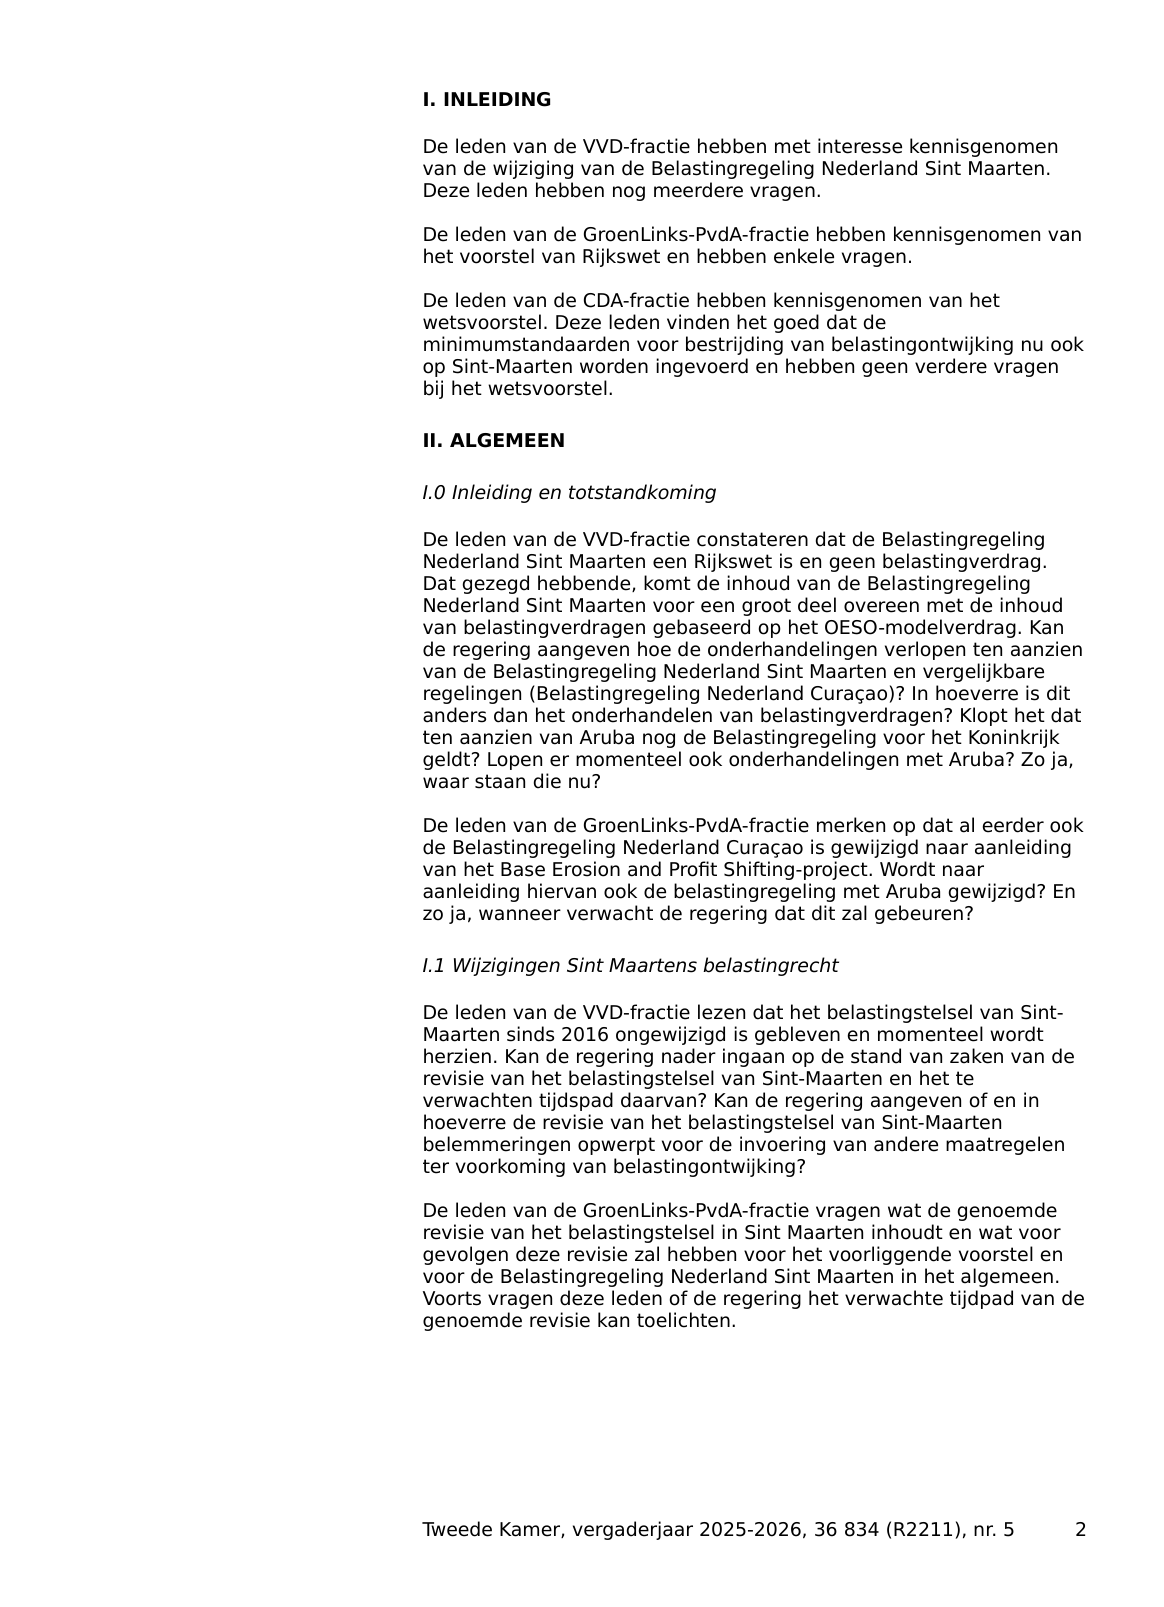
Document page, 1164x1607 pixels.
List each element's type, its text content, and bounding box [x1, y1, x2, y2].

subtitle II. ALGEMEEN [422, 430, 1087, 452]
subtitle I.1 Wijzigingen Sint Maartens belastingrecht [422, 955, 1087, 977]
text De leden van de CDA-fractie hebben kennisgenomen van het wetsvoorstel. Deze leden vinden het goed dat de minimumstandaarden voor bestrijding van belastingontwijking nu ook op Sint-Maarten worden ingevoerd en hebben geen verdere vragen bij het wetsvoorstel. [422, 290, 1087, 400]
subtitle I. INLEIDING [422, 89, 1087, 111]
subtitle I.0 Inleiding en totstandkoming [422, 482, 1087, 504]
text De leden van de VVD-fractie lezen dat het belastingstelsel van Sint-Maarten sinds 2016 ongewijzigd is gebleven en momenteel wordt herzien. Kan de regering nader ingaan op de stand van zaken van de revisie van het belastingstelsel van Sint-Maarten en het te verwachten tijdspad daarvan? Kan de regering aangeven of en in hoeverre de revisie van het belastingstelsel van Sint-Maarten belemmeringen opwerpt voor de invoering van andere maatregelen ter voorkoming van belastingontwijking? [422, 1002, 1087, 1178]
text De leden van de VVD-fractie hebben met interesse kennisgenomen van de wijziging van de Belastingregeling Nederland Sint Maarten. Deze leden hebben nog meerdere vragen. [422, 136, 1087, 202]
text De leden van de VVD-fractie constateren dat de Belastingregeling Nederland Sint Maarten een Rijkswet is en geen belastingverdrag. Dat gezegd hebbende, komt de inhoud van de Belastingregeling Nederland Sint Maarten voor een groot deel overeen met de inhoud van belastingverdragen gebaseerd op het OESO-modelverdrag. Kan de regering aangeven hoe de onderhandelingen verlopen ten aanzien van de Belastingregeling Nederland Sint Maarten en vergelijkbare regelingen (Belastingregeling Nederland Curaçao)? In hoeverre is dit anders dan het onderhandelen van belastingverdragen? Klopt het dat ten aanzien van Aruba nog de Belastingregeling voor het Koninkrijk geldt? Lopen er momenteel ook onderhandelingen met Aruba? Zo ja, waar staan die nu? [422, 529, 1087, 793]
text De leden van de GroenLinks-PvdA-fractie merken op dat al eerder ook de Belastingregeling Nederland Curaçao is gewijzigd naar aanleiding van het Base Erosion and Profit Shifting-project. Wordt naar aanleiding hiervan ook de belastingregeling met Aruba gewijzigd? En zo ja, wanneer verwacht de regering dat dit zal gebeuren? [422, 815, 1087, 925]
text De leden van de GroenLinks-PvdA-fractie vragen wat de genoemde revisie van het belastingstelsel in Sint Maarten inhoudt en wat voor gevolgen deze revisie zal hebben voor het voorliggende voorstel en voor de Belastingregeling Nederland Sint Maarten in het algemeen. Voorts vragen deze leden of de regering het verwachte tijdpad van de genoemde revisie kan toelichten. [422, 1200, 1087, 1332]
text De leden van de GroenLinks-PvdA-fractie hebben kennisgenomen van het voorstel van Rijkswet en hebben enkele vragen. [422, 224, 1087, 268]
